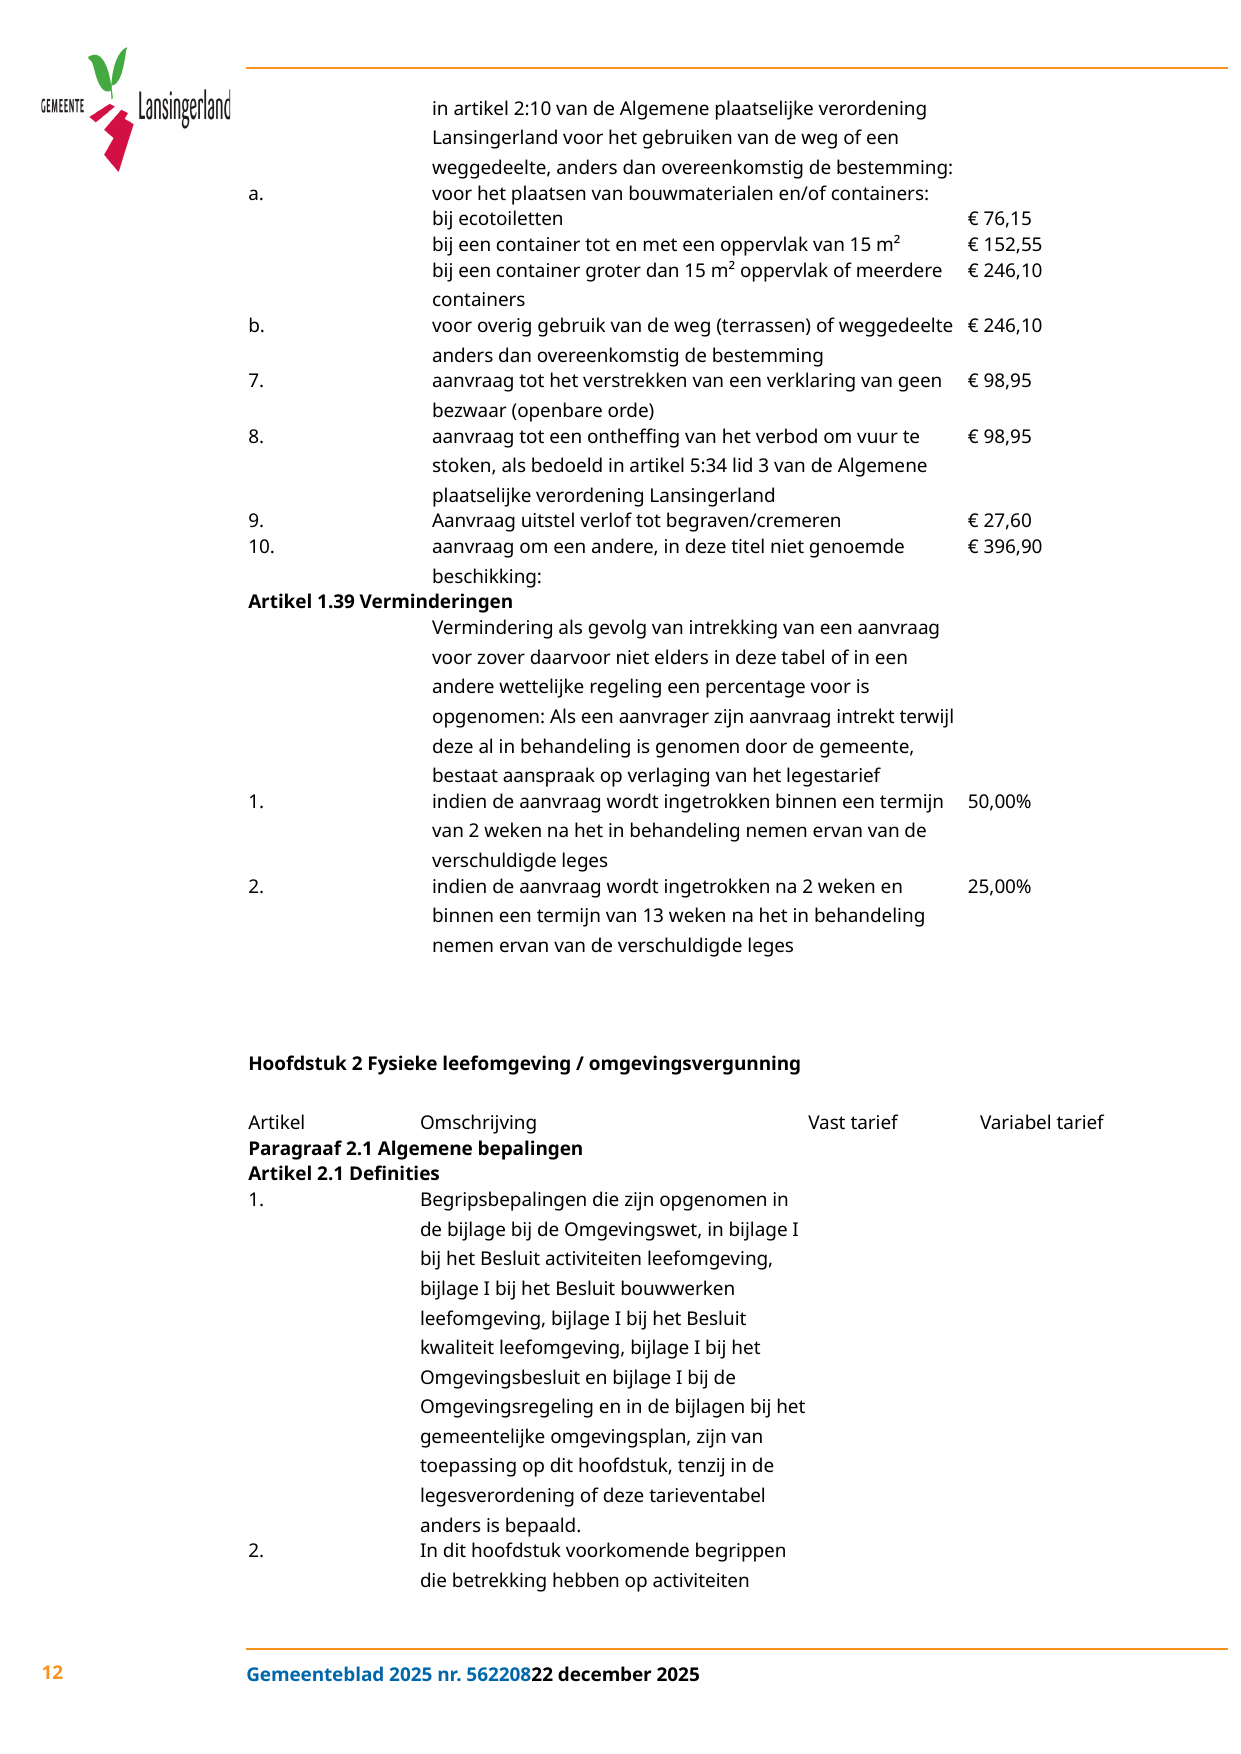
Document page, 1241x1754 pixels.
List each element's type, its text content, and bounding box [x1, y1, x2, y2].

table_cell [248, 205, 432, 231]
table_cell Vermindering als gevolg van intrekking van een aanvraag voor zover daarvoor niet elders in deze tabel of in een andere wettelijke regeling een percentage voor is opgenomen: Als een aanvrager zijn aanvraag intrekt terwijl deze al in behandeling is genomen door de gemeente, bestaat aanspraak op verlaging van het legestarief [432, 615, 968, 788]
table_cell € 27,60 [968, 508, 1152, 533]
table_cell 2. [248, 873, 432, 958]
table_cell [248, 231, 432, 257]
table_cell 25,00% [968, 873, 1152, 958]
table_cell bij een container tot en met een oppervlak van 15 m² [432, 231, 968, 257]
table_cell aanvraag om een andere, in deze titel niet genoemde beschikking: [432, 534, 968, 589]
table_cell € 152,55 [968, 231, 1152, 257]
table_cell [968, 95, 1152, 180]
table_cell in artikel 2:10 van de Algemene plaatselijke verordening Lansingerland voor het gebruiken van de weg of een weggedeelte, anders dan overeenkomstig de bestemming: [432, 95, 968, 180]
table_cell 1. [248, 788, 432, 873]
table_cell voor het plaatsen van bouwmaterialen en/of containers: [432, 180, 968, 205]
table_header Omschrijving [420, 1109, 808, 1135]
table_cell Paragraaf 2.1 Algemene bepalingen [248, 1135, 1152, 1161]
table_cell aanvraag tot een ontheffing van het verbod om vuur te stoken, als bedoeld in artikel 5:34 lid 3 van de Algemene plaatselijke verordening Lansingerland [432, 423, 968, 508]
table_cell [808, 1538, 980, 1593]
table_header Variabel tarief [980, 1109, 1152, 1135]
table_cell [980, 1186, 1152, 1537]
text Hoofdstuk 2 Fysieke leefomgeving / omgevingsvergunning [248, 1050, 1152, 1076]
table_cell voor overig gebruik van de weg (terrassen) of weggedeelte anders dan overeenkomstig de bestemming [432, 312, 968, 367]
table_header Artikel [248, 1109, 420, 1135]
table_cell Artikel 1.39 Verminderingen [248, 589, 1152, 614]
table_cell Begripsbepalingen die zijn opgenomen in de bijlage bij de Omgevingswet, in bijlage I bij het Besluit activiteiten leefomgeving, bijlage I bij het Besluit bouwwerken leefomgeving, bijlage I bij het Besluit kwaliteit leefomgeving, bijlage I bij het Omgevingsbesluit en bijlage I bij de Omgevingsregeling en in de bijlagen bij het gemeentelijke omgevingsplan, zijn van toepassing op dit hoofdstuk, tenzij in de legesverordening of deze tarieventabel anders is bepaald. [420, 1186, 808, 1537]
table_cell b. [248, 312, 432, 367]
table_cell € 246,10 [968, 257, 1152, 312]
table_cell [248, 95, 432, 180]
table_cell indien de aanvraag wordt ingetrokken binnen een termijn van 2 weken na het in behandeling nemen ervan van de verschuldigde leges [432, 788, 968, 873]
table_cell [808, 1186, 980, 1537]
table_header Vast tarief [808, 1109, 980, 1135]
table_cell In dit hoofdstuk voorkomende begrippen die betrekking hebben op activiteiten [420, 1538, 808, 1593]
table_cell 10. [248, 534, 432, 589]
table_cell aanvraag tot het verstrekken van een verklaring van geen bezwaar (openbare orde) [432, 368, 968, 423]
table_cell € 98,95 [968, 368, 1152, 423]
table_cell bij ecotoiletten [432, 205, 968, 231]
table_cell [980, 1538, 1152, 1593]
table_cell [248, 615, 432, 788]
table_cell bij een container groter dan 15 m² oppervlak of meerdere containers [432, 257, 968, 312]
table_cell € 246,10 [968, 312, 1152, 367]
table_cell 7. [248, 368, 432, 423]
table_cell 2. [248, 1538, 420, 1593]
table_cell 1. [248, 1186, 420, 1537]
picture [41, 47, 231, 172]
table_cell indien de aanvraag wordt ingetrokken na 2 weken en binnen een termijn van 13 weken na het in behandeling nemen ervan van de verschuldigde leges [432, 873, 968, 958]
table_cell Artikel 2.1 Definities [248, 1161, 980, 1186]
table_cell 50,00% [968, 788, 1152, 873]
table_cell [248, 257, 432, 312]
table_cell € 396,90 [968, 534, 1152, 589]
table_cell 9. [248, 508, 432, 533]
table_cell € 76,15 [968, 205, 1152, 231]
table_cell € 98,95 [968, 423, 1152, 508]
table_cell 8. [248, 423, 432, 508]
table_cell Aanvraag uitstel verlof tot begraven/cremeren [432, 508, 968, 533]
table_cell [968, 180, 1152, 205]
table_cell [968, 615, 1152, 788]
table_cell a. [248, 180, 432, 205]
